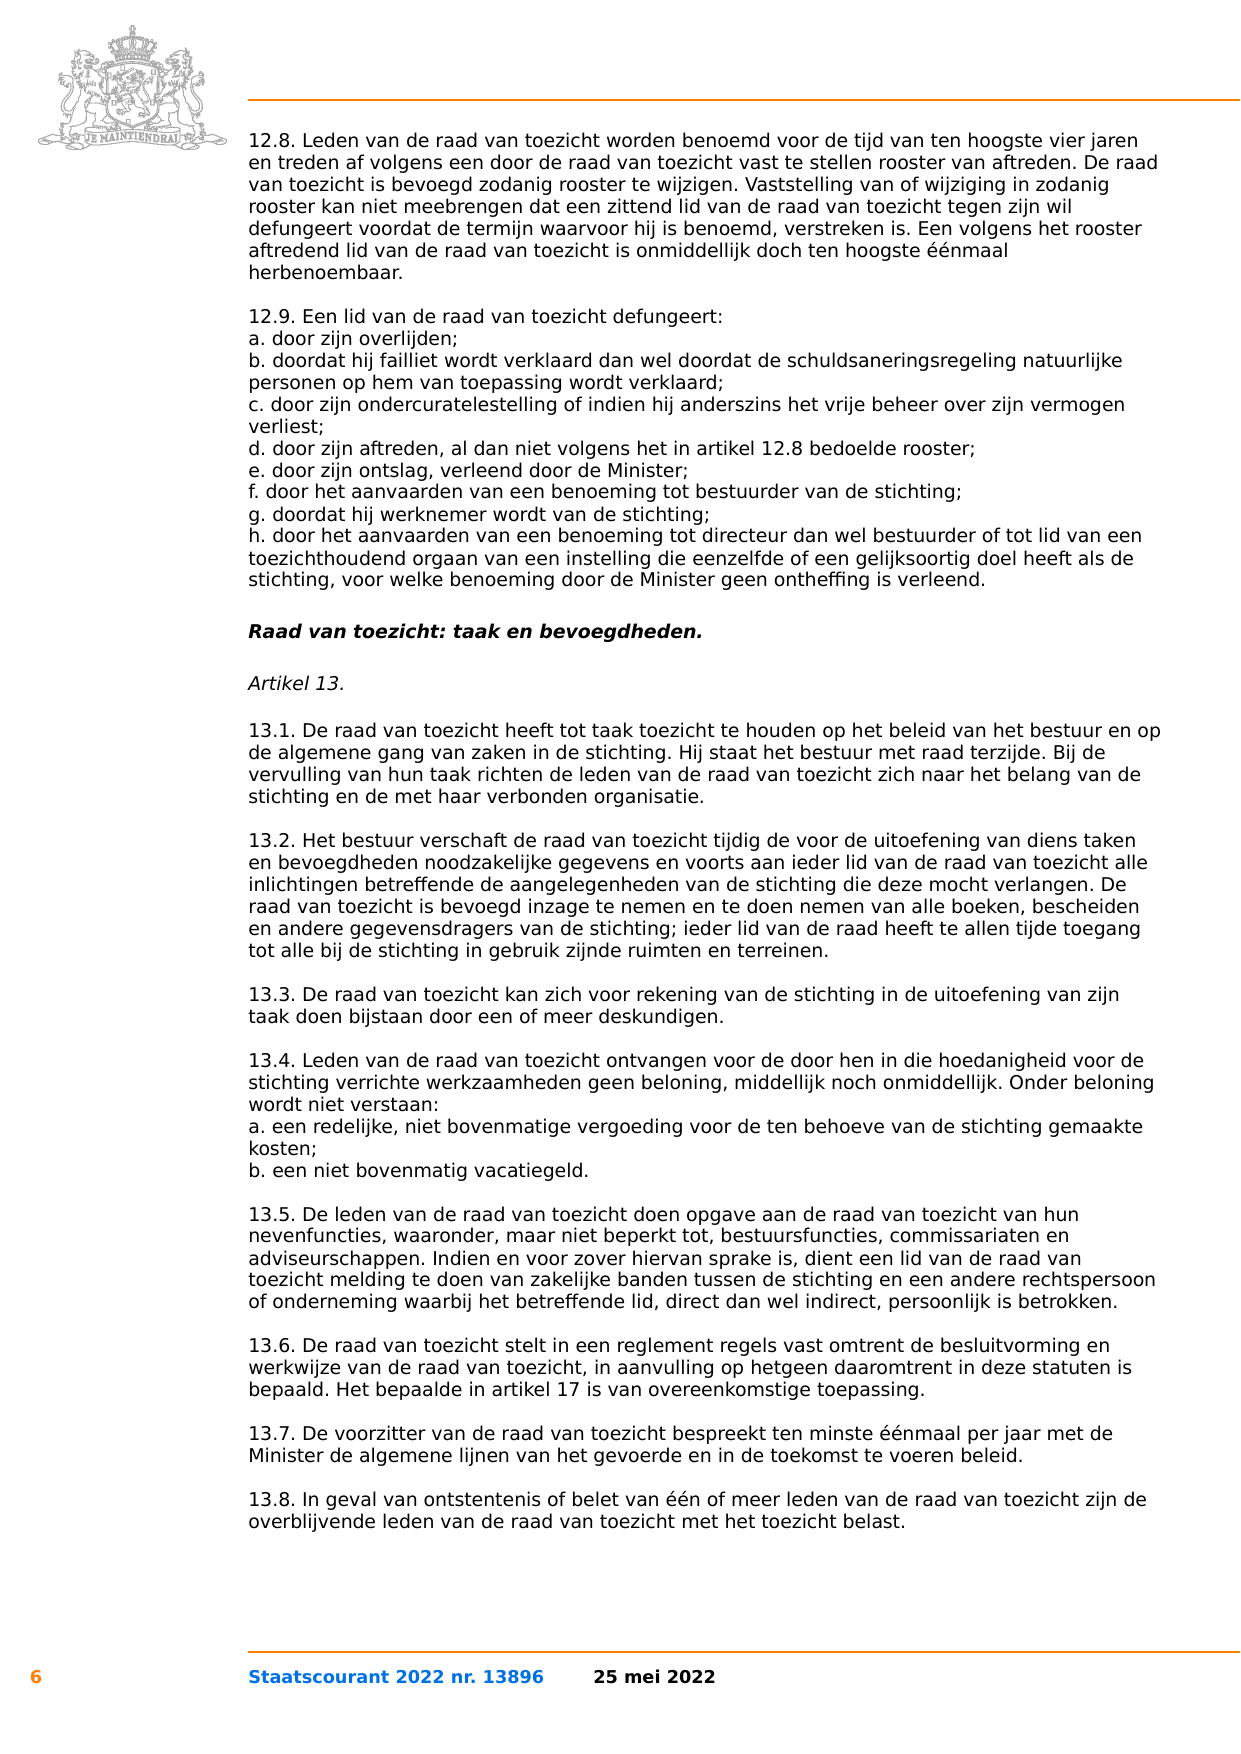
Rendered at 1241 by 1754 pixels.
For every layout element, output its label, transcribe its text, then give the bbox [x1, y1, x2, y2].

text b. een niet bovenmatig vacatiegeld. [248, 1159, 1163, 1182]
text 13.8. In geval van ontstentenis of belet van één of meer leden van de raad van toezicht zijn de overblijvende leden van de raad van toezicht met het toezicht belast. [248, 1489, 1163, 1533]
text c. door zijn ondercuratelestelling of indien hij anderszins het vrije beheer over zijn vermogen verliest; [248, 393, 1163, 437]
text 13.7. De voorzitter van de raad van toezicht bespreekt ten minste éénmaal per jaar met de Minister de algemene lijnen van het gevoerde en in de toekomst te voeren beleid. [248, 1423, 1163, 1467]
text d. door zijn aftreden, al dan niet volgens het in artikel 12.8 bedoelde rooster; [248, 437, 1163, 459]
subtitle Raad van toezicht: taak en bevoegdheden. [248, 621, 1163, 643]
text h. door het aanvaarden van een benoeming tot directeur dan wel bestuurder of tot lid van een toezichthoudend orgaan van een instelling die eenzelfde of een gelijksoortig doel heeft als de stichting, voor welke benoeming door de Minister geen ontheffing is verleend. [248, 525, 1163, 591]
text g. doordat hij werknemer wordt van de stichting; [248, 503, 1163, 525]
text 13.6. De raad van toezicht stelt in een reglement regels vast omtrent de besluitvorming en werkwijze van de raad van toezicht, in aanvulling op hetgeen daaromtrent in deze statuten is bepaald. Het bepaalde in artikel 17 is van overeenkomstige toepassing. [248, 1335, 1163, 1401]
text a. een redelijke, niet bovenmatige vergoeding voor de ten behoeve van de stichting gemaakte kosten; [248, 1116, 1163, 1159]
text e. door zijn ontslag, verleend door de Minister; [248, 459, 1163, 481]
subtitle Artikel 13. [248, 673, 1163, 695]
text b. doordat hij failliet wordt verklaard dan wel doordat de schuldsaneringsregeling natuurlijke personen op hem van toepassing wordt verklaard; [248, 349, 1163, 393]
text 13.3. De raad van toezicht kan zich voor rekening van de stichting in de uitoefening van zijn taak doen bijstaan door een of meer deskundigen. [248, 984, 1163, 1028]
text 13.1. De raad van toezicht heeft tot taak toezicht te houden op het beleid van het bestuur en op de algemene gang van zaken in de stichting. Hij staat het bestuur met raad terzijde. Bij de vervulling van hun taak richten de leden van de raad van toezicht zich naar het belang van de stichting en de met haar verbonden organisatie. [248, 720, 1163, 808]
text 13.4. Leden van de raad van toezicht ontvangen voor de door hen in die hoedanigheid voor de stichting verrichte werkzaamheden geen beloning, middellijk noch onmiddellijk. Onder beloning wordt niet verstaan: [248, 1050, 1163, 1116]
text 12.9. Een lid van de raad van toezicht defungeert: [248, 306, 1163, 328]
text a. door zijn overlijden; [248, 328, 1163, 349]
text f. door het aanvaarden van een benoeming tot bestuurder van de stichting; [248, 481, 1163, 503]
text 13.2. Het bestuur verschaft de raad van toezicht tijdig de voor de uitoefening van diens taken en bevoegdheden noodzakelijke gegevens en voorts aan ieder lid van de raad van toezicht alle inlichtingen betreffende de aangelegenheden van de stichting die deze mocht verlangen. De raad van toezicht is bevoegd inzage te nemen en te doen nemen van alle boeken, bescheiden en andere gegevensdragers van de stichting; ieder lid van de raad heeft te allen tijde toegang tot alle bij de stichting in gebruik zijnde ruimten en terreinen. [248, 830, 1163, 962]
text 12.8. Leden van de raad van toezicht worden benoemd voor de tijd van ten hoogste vier jaren en treden af volgens een door de raad van toezicht vast te stellen rooster van aftreden. De raad van toezicht is bevoegd zodanig rooster te wijzigen. Vaststelling van of wijziging in zodanig rooster kan niet meebrengen dat een zittend lid van de raad van toezicht tegen zijn wil defungeert voordat de termijn waarvoor hij is benoemd, verstreken is. Een volgens het rooster aftredend lid van de raad van toezicht is onmiddellijk doch ten hoogste éénmaal herbenoembaar. [248, 130, 1163, 284]
picture [38, 25, 227, 150]
text 13.5. De leden van de raad van toezicht doen opgave aan de raad van toezicht van hun nevenfuncties, waaronder, maar niet beperkt tot, bestuursfuncties, commissariaten en adviseurschappen. Indien en voor zover hiervan sprake is, dient een lid van de raad van toezicht melding te doen van zakelijke banden tussen de stichting en een andere rechtspersoon of onderneming waarbij het betreffende lid, direct dan wel indirect, persoonlijk is betrokken. [248, 1203, 1163, 1313]
